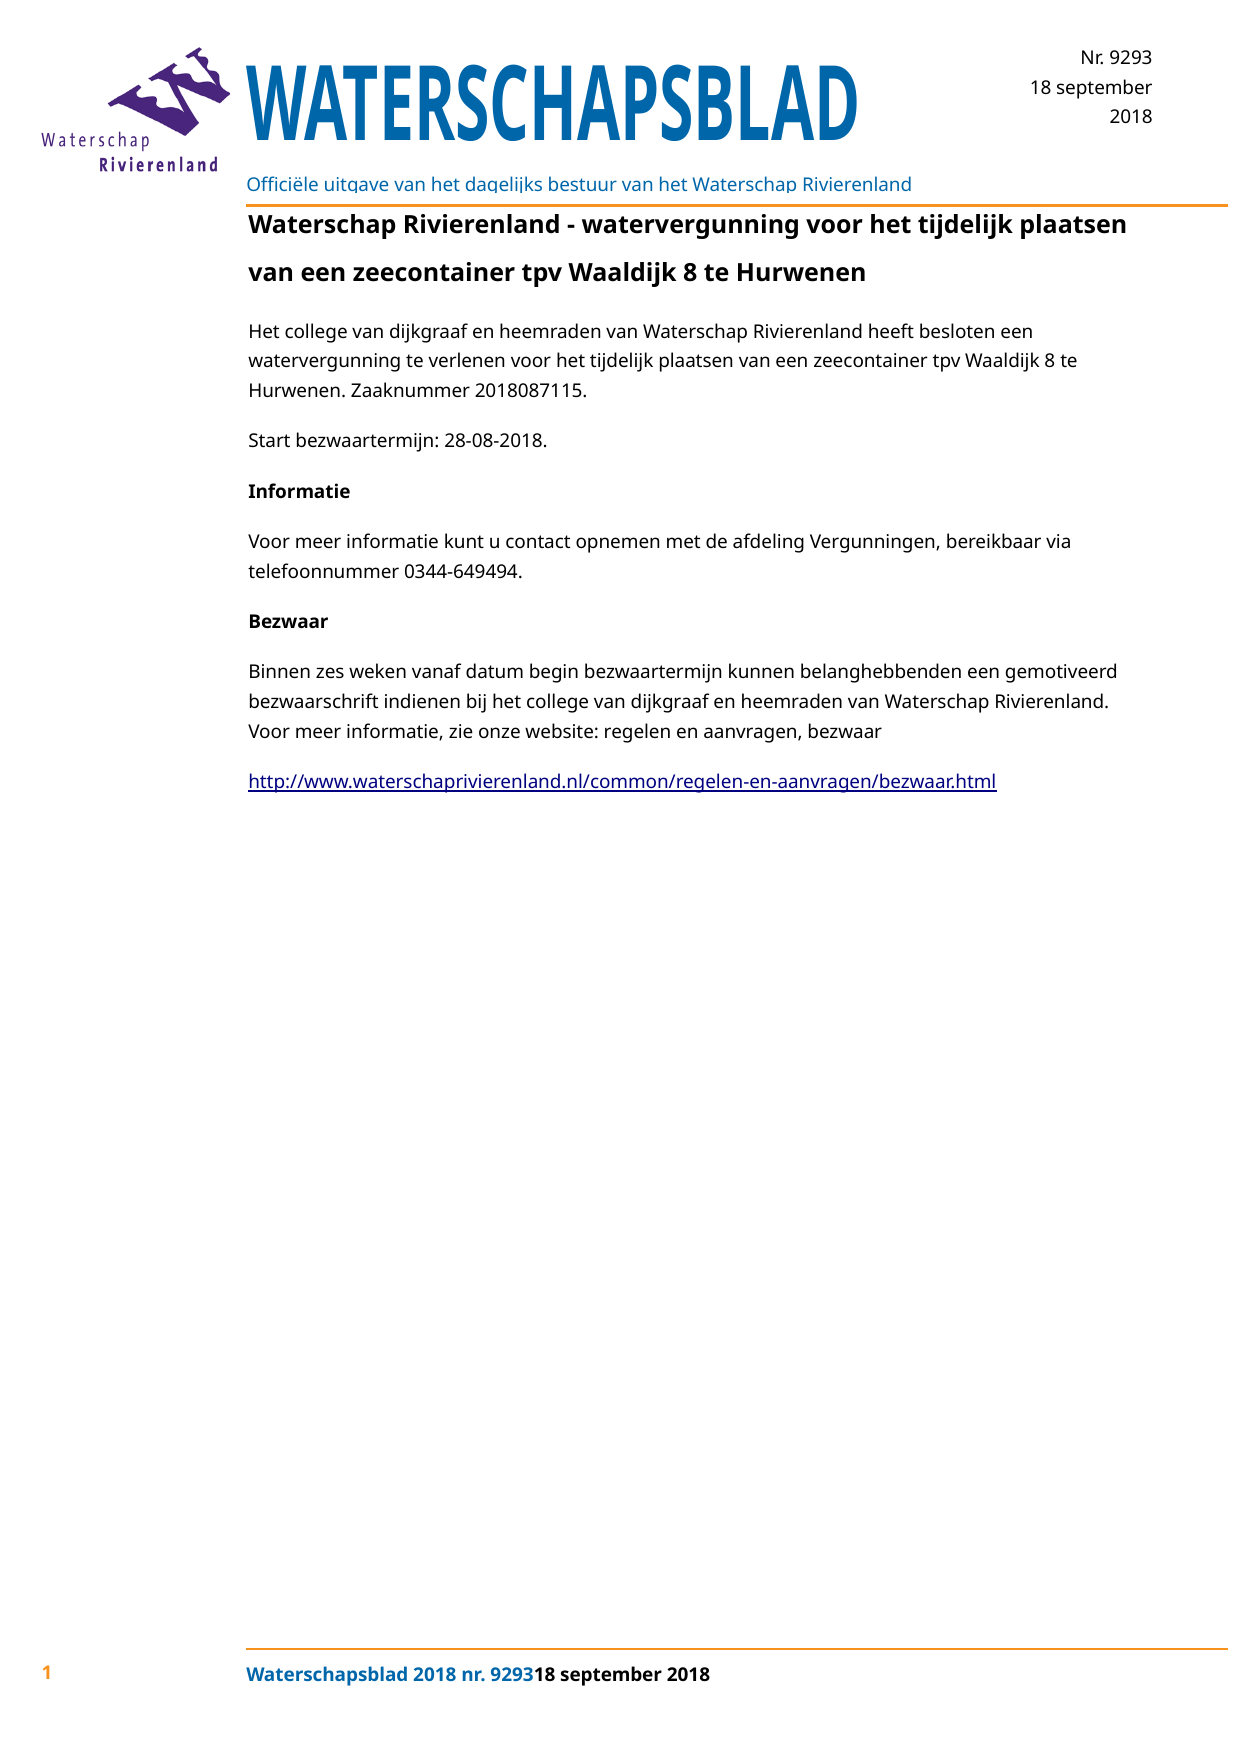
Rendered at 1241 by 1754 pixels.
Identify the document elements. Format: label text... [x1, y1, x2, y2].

text Waterschap Rivierenland - watervergunning voor het tijdelijk plaatsen van een zeecontainer tpv Waaldijk 8 te Hurwenen [248, 207, 1152, 288]
text Voor meer informatie kunt u contact opnemen met de afdeling Vergunningen, bereikbaar via telefoonnummer 0344-649494. [248, 528, 1152, 584]
text Start bezwaartermijn: 28-08-2018. [248, 427, 1152, 453]
text Het college van dijkgraaf en heemraden van Waterschap Rivierenland heeft besloten een watervergunning te verlenen voor het tijdelijk plaatsen van een zeecontainer tpv Waaldijk 8 te Hurwenen. Zaaknummer 2018087115. [248, 318, 1152, 403]
picture [41, 47, 231, 172]
text Bezwaar [248, 608, 1152, 634]
text http://www.waterschaprivierenland.nl/common/regelen-en-aanvragen/bezwaar.html [248, 768, 1152, 794]
text Informatie [248, 478, 1152, 504]
text Binnen zes weken vanaf datum begin bezwaartermijn kunnen belanghebbenden een gemotiveerd bezwaarschrift indienen bij het college van dijkgraaf en heemraden van Waterschap Rivierenland. Voor meer informatie, zie onze website: regelen en aanvragen, bezwaar [248, 659, 1152, 744]
